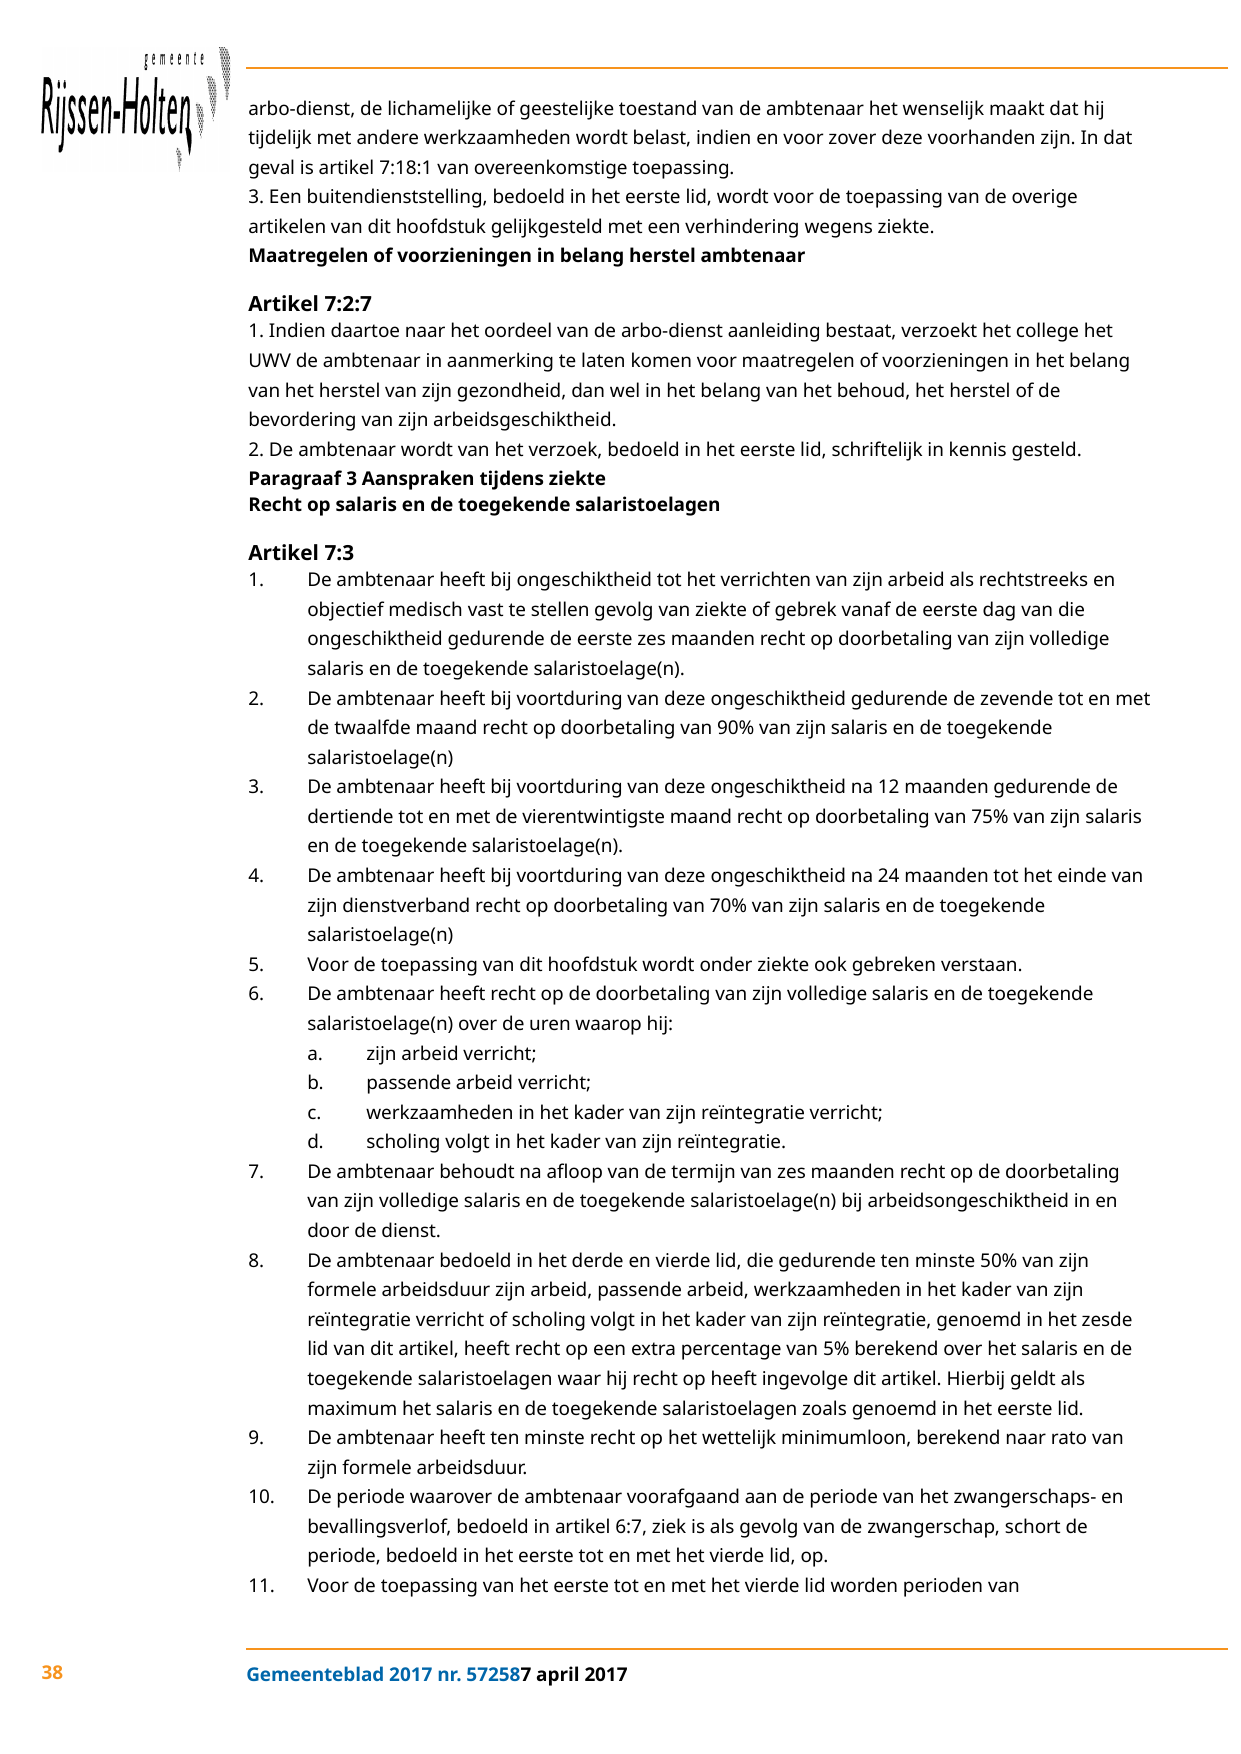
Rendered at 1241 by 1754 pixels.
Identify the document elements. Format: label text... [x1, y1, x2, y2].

list zijn arbeid verricht; [307, 1040, 1152, 1065]
list Voor de toepassing van dit hoofdstuk wordt onder ziekte ook gebreken verstaan. [248, 951, 1152, 977]
list De ambtenaar heeft bij voortduring van deze ongeschiktheid na 12 maanden gedurende de dertiende tot en met de vierentwintigste maand recht op doorbetaling van 75% van zijn salaris en de toegekende salaristoelage(n). [248, 773, 1152, 858]
list werkzaamheden in het kader van zijn reïntegratie verricht; [307, 1099, 1152, 1124]
picture [41, 47, 231, 172]
list De ambtenaar heeft bij voortduring van deze ongeschiktheid gedurende de zevende tot en met de twaalfde maand recht op doorbetaling van 90% van zijn salaris en de toegekende salaristoelage(n) [248, 685, 1152, 769]
list De ambtenaar bedoeld in het derde en vierde lid, die gedurende ten minste 50% van zijn formele arbeidsduur zijn arbeid, passende arbeid, werkzaamheden in het kader van zijn reïntegratie verricht of scholing volgt in het kader van zijn reïntegratie, genoemd in het zesde lid van dit artikel, heeft recht op een extra percentage van 5% berekend over het salaris en de toegekende salaristoelagen waar hij recht op heeft ingevolge dit artikel. Hierbij geldt als maximum het salaris en de toegekende salaristoelagen zoals genoemd in het eerste lid. [248, 1247, 1152, 1420]
list De ambtenaar heeft ten minste recht op het wettelijk minimumloon, berekend naar rato van zijn formele arbeidsduur. [248, 1424, 1152, 1479]
list Voor de toepassing van het eerste tot en met het vierde lid worden perioden van [248, 1572, 1152, 1598]
text Paragraaf 3 Aanspraken tijdens ziekte [248, 466, 1152, 491]
text arbo-dienst, de lichamelijke of geestelijke toestand van de ambtenaar het wenselijk maakt dat hij tijdelijk met andere werkzaamheden wordt belast, indien en voor zover deze voorhanden zijn. In dat geval is artikel 7:18:1 van overeenkomstige toepassing. [248, 95, 1152, 180]
text Maatregelen of voorzieningen in belang herstel ambtenaar [248, 243, 1152, 268]
list De ambtenaar behoudt na afloop van de termijn van zes maanden recht op de doorbetaling van zijn volledige salaris en de toegekende salaristoelage(n) bij arbeidsongeschiktheid in en door de dienst. [248, 1158, 1152, 1243]
text Recht op salaris en de toegekende salaristoelagen [248, 491, 1152, 517]
text Artikel 7:2:7 [248, 289, 1152, 318]
list De ambtenaar heeft bij voortduring van deze ongeschiktheid na 24 maanden tot het einde van zijn dienstverband recht op doorbetaling van 70% van zijn salaris en de toegekende salaristoelage(n) [248, 862, 1152, 947]
text Artikel 7:3 [248, 538, 1152, 566]
text 3. Een buitendienststelling, bedoeld in het eerste lid, wordt voor de toepassing van de overige artikelen van dit hoofdstuk gelijkgesteld met een verhindering wegens ziekte. [248, 183, 1152, 239]
list De periode waarover de ambtenaar voorafgaand aan de periode van het zwangerschaps- en bevallingsverlof, bedoeld in artikel 6:7, ziek is als gevolg van de zwangerschap, schort de periode, bedoeld in het eerste tot en met het vierde lid, op. [248, 1483, 1152, 1568]
text 1. Indien daartoe naar het oordeel van de arbo-dienst aanleiding bestaat, verzoekt het college het UWV de ambtenaar in aanmerking te laten komen voor maatregelen of voorzieningen in het belang van het herstel van zijn gezondheid, dan wel in het belang van het behoud, het herstel of de bevordering van zijn arbeidsgeschiktheid. [248, 318, 1152, 432]
list scholing volgt in het kader van zijn reïntegratie. [307, 1128, 1152, 1154]
list De ambtenaar heeft recht op de doorbetaling van zijn volledige salaris en de toegekende salaristoelage(n) over de uren waarop hij: [248, 981, 1152, 1036]
text 2. De ambtenaar wordt van het verzoek, bedoeld in het eerste lid, schriftelijk in kennis gesteld. [248, 436, 1152, 462]
list De ambtenaar heeft bij ongeschiktheid tot het verrichten van zijn arbeid als rechtstreeks en objectief medisch vast te stellen gevolg van ziekte of gebrek vanaf de eerste dag van die ongeschiktheid gedurende de eerste zes maanden recht op doorbetaling van zijn volledige salaris en de toegekende salaristoelage(n). [248, 566, 1152, 681]
list passende arbeid verricht; [307, 1069, 1152, 1095]
